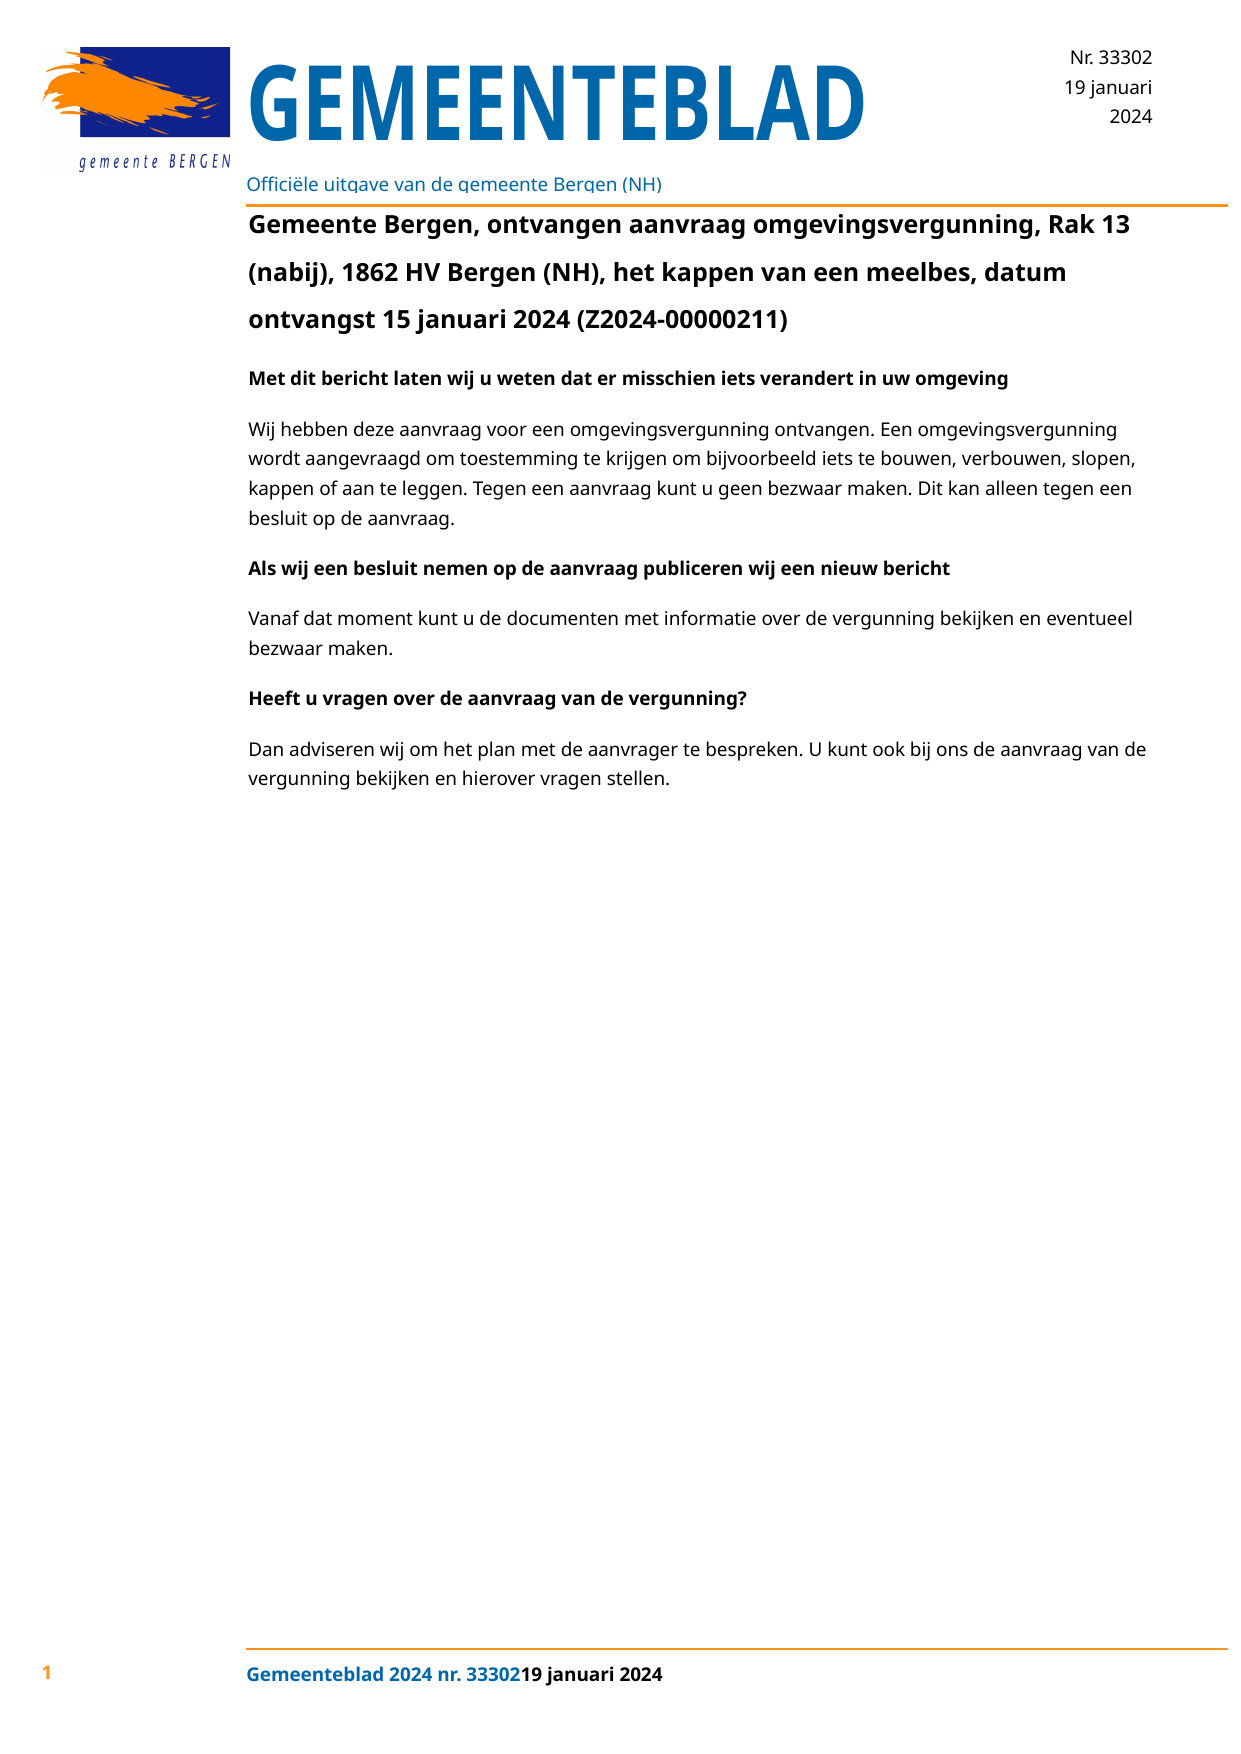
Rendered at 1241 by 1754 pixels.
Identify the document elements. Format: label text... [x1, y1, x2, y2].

text Vanaf dat moment kunt u de documenten met informatie over de vergunning bekijken en eventueel bezwaar maken. [248, 606, 1152, 661]
text Met dit bericht laten wij u weten dat er misschien iets verandert in uw omgeving [248, 366, 1152, 391]
picture [41, 47, 231, 172]
text Als wij een besluit nemen op de aanvraag publiceren wij een nieuw bericht [248, 555, 1152, 581]
text Dan adviseren wij om het plan met de aanvrager te bespreken. U kunt ook bij ons de aanvraag van de vergunning bekijken en hierover vragen stellen. [248, 736, 1152, 791]
text Gemeente Bergen, ontvangen aanvraag omgevingsvergunning, Rak 13 (nabij), 1862 HV Bergen (NH), het kappen van een meelbes, datum ontvangst 15 januari 2024 (Z2024-00000211) [248, 207, 1152, 336]
text Wij hebben deze aanvraag voor een omgevingsvergunning ontvangen. Een omgevingsvergunning wordt aangevraagd om toestemming te krijgen om bijvoorbeeld iets te bouwen, verbouwen, slopen, kappen of aan te leggen. Tegen een aanvraag kunt u geen bezwaar maken. Dit kan alleen tegen een besluit op de aanvraag. [248, 416, 1152, 530]
text Heeft u vragen over de aanvraag van de vergunning? [248, 686, 1152, 711]
